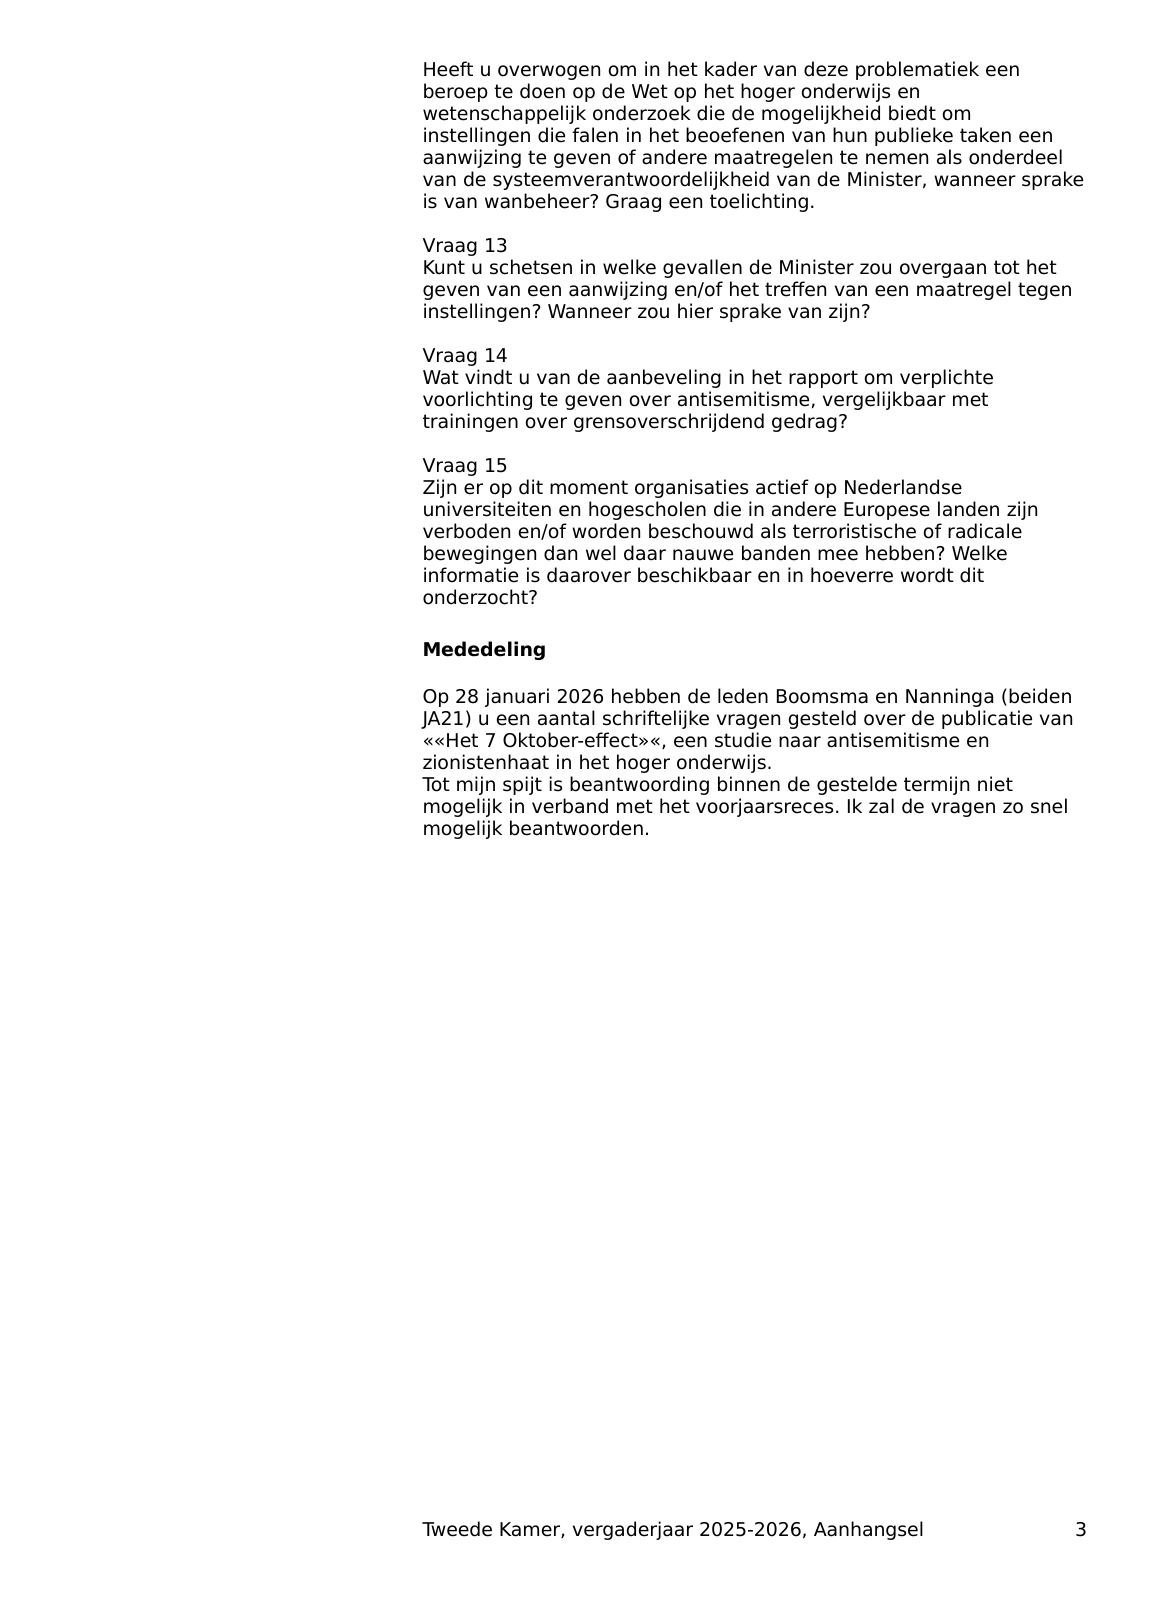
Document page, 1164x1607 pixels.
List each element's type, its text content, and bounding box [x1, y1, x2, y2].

text Heeft u overwogen om in het kader van deze problematiek een beroep te doen op de Wet op het hoger onderwijs en wetenschappelijk onderzoek die de mogelijkheid biedt om instellingen die falen in het beoefenen van hun publieke taken een aanwijzing te geven of andere maatregelen te nemen als onderdeel van de systeemverantwoordelijkheid van de Minister, wanneer sprake is van wanbeheer? Graag een toelichting. [422, 59, 1087, 213]
subtitle Mededeling [422, 639, 1087, 661]
text Vraag 15 [422, 455, 1087, 477]
text Vraag 13 [422, 235, 1087, 257]
text Op 28 januari 2026 hebben de leden Boomsma en Nanninga (beiden JA21) u een aantal schriftelijke vragen gesteld over de publicatie van ««Het 7 Oktober-effect»«, een studie naar antisemitisme en zionistenhaat in het hoger onderwijs. [422, 686, 1087, 774]
text Zijn er op dit moment organisaties actief op Nederlandse universiteiten en hogescholen die in andere Europese landen zijn verboden en/of worden beschouwd als terroristische of radicale bewegingen dan wel daar nauwe banden mee hebben? Welke informatie is daarover beschikbaar en in hoeverre wordt dit onderzocht? [422, 477, 1087, 609]
text Tot mijn spijt is beantwoording binnen de gestelde termijn niet mogelijk in verband met het voorjaarsreces. Ik zal de vragen zo snel mogelijk beantwoorden. [422, 774, 1087, 840]
text Wat vindt u van de aanbeveling in het rapport om verplichte voorlichting te geven over antisemitisme, vergelijkbaar met trainingen over grensoverschrijdend gedrag? [422, 367, 1087, 433]
text Vraag 14 [422, 345, 1087, 367]
text Kunt u schetsen in welke gevallen de Minister zou overgaan tot het geven van een aanwijzing en/of het treffen van een maatregel tegen instellingen? Wanneer zou hier sprake van zijn? [422, 257, 1087, 323]
